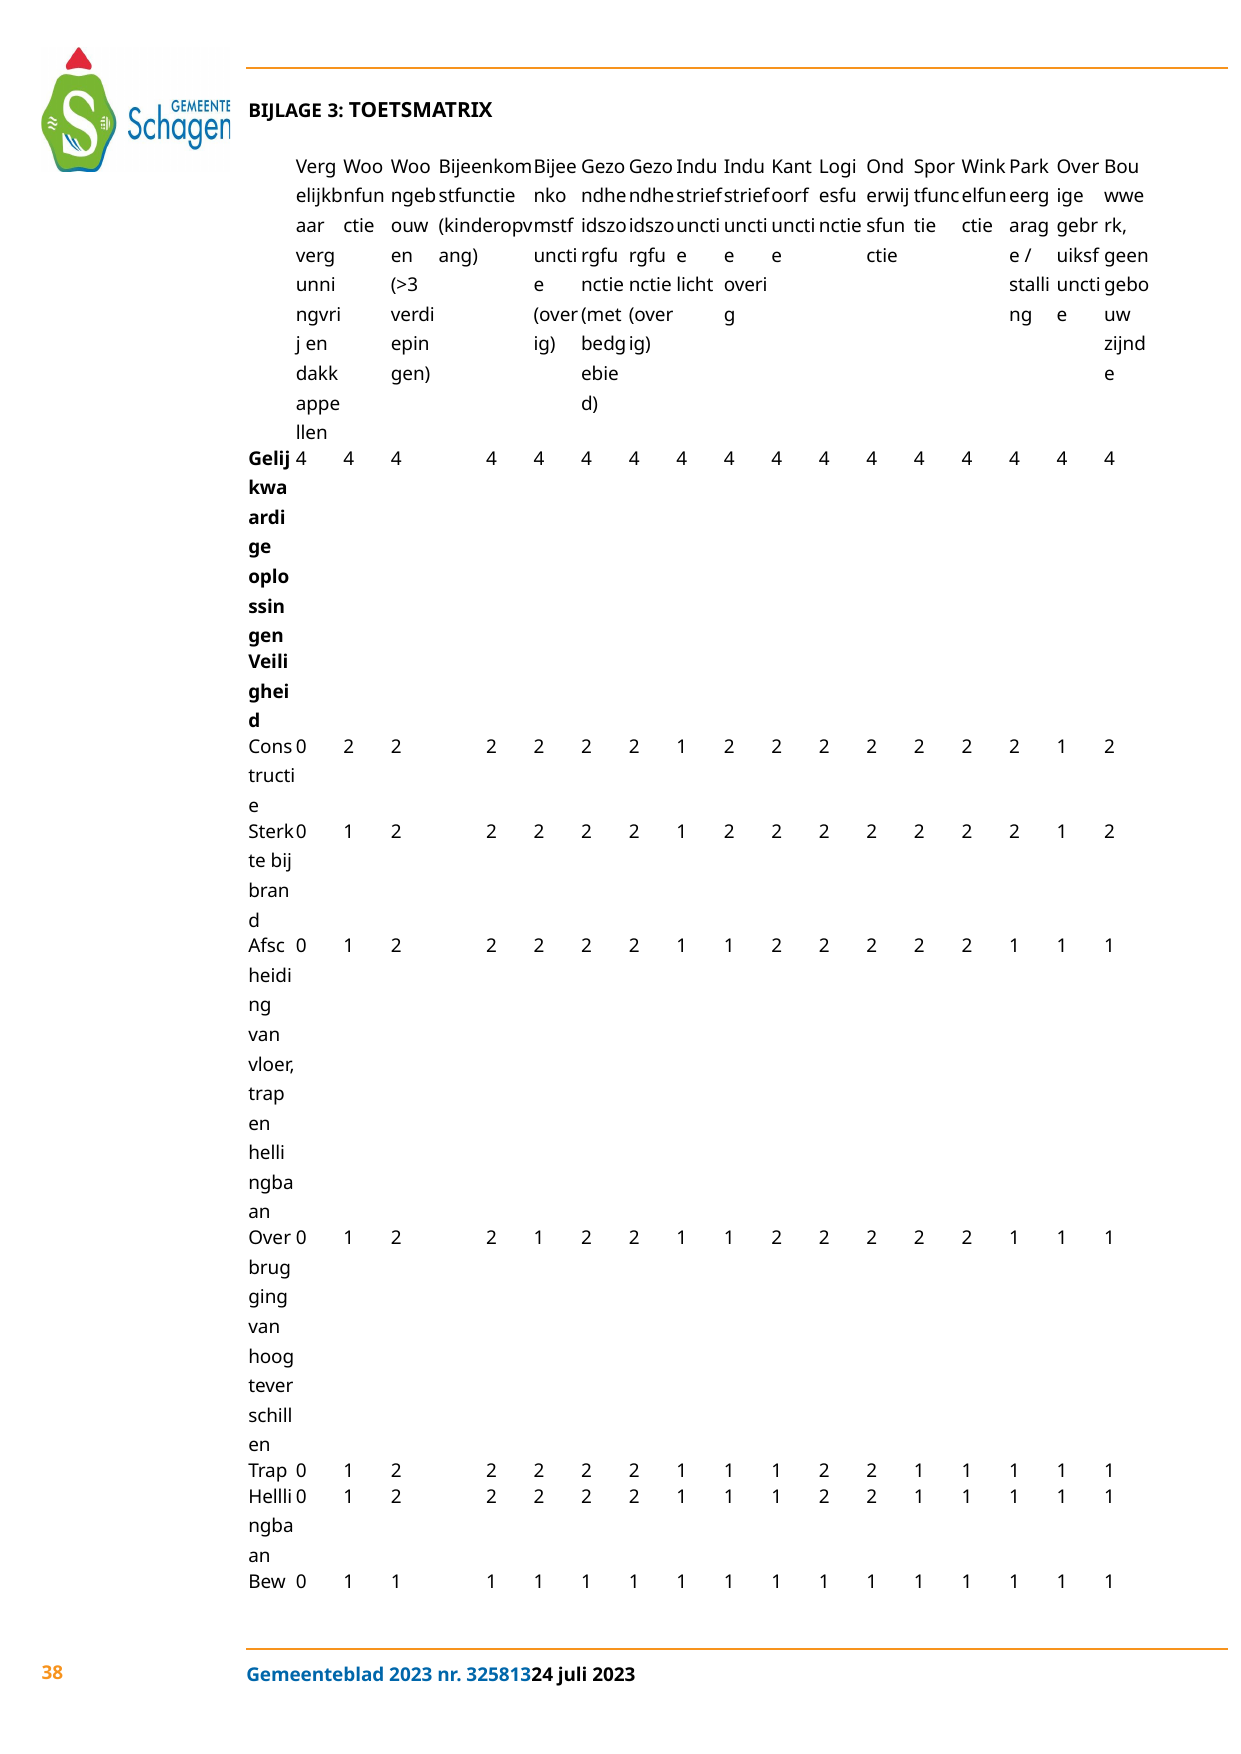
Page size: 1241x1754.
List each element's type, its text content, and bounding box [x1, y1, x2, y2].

table_cell 1 [914, 1457, 961, 1483]
table_header Woongebouwen (>3 verdiepingen) [391, 153, 438, 445]
table_cell 2 [581, 1225, 628, 1457]
table_cell 2 [771, 933, 819, 1224]
table_cell 1 [1009, 1568, 1056, 1594]
table_cell 2 [391, 733, 486, 818]
table_cell 2 [1009, 733, 1056, 818]
table_cell 2 [533, 818, 581, 932]
table_cell 1 [1009, 1225, 1056, 1457]
table_cell [629, 648, 676, 733]
table_header [248, 153, 296, 445]
table_cell 1 [724, 1225, 771, 1457]
table_cell 0 [296, 1457, 343, 1483]
table_cell 1 [676, 818, 723, 932]
table_header Kantoorfunctie [771, 153, 819, 445]
table_cell 1 [1056, 818, 1104, 932]
table_cell 2 [486, 733, 533, 818]
table_cell 1 [676, 733, 723, 818]
table_cell 2 [914, 733, 961, 818]
table_cell [961, 648, 1009, 733]
table_cell 1 [961, 1568, 1009, 1594]
table_cell 1 [676, 1483, 723, 1568]
table_cell 2 [629, 933, 676, 1224]
table_cell 4 [343, 445, 391, 648]
table_cell 1 [1056, 1225, 1104, 1457]
text BIJLAGE 3: TOETSMATRIX [248, 95, 1152, 123]
table_cell 2 [866, 733, 914, 818]
table_cell 2 [581, 933, 628, 1224]
picture [41, 47, 231, 172]
table_cell 2 [533, 733, 581, 818]
table_cell 4 [296, 445, 343, 648]
table_cell Afscheiding van vloer, trap en hellingbaan [248, 933, 296, 1224]
table_cell 2 [819, 1457, 866, 1483]
table_cell 2 [961, 733, 1009, 818]
table_cell 1 [533, 1225, 581, 1457]
table_cell 2 [486, 1457, 533, 1483]
table_cell 2 [771, 1225, 819, 1457]
table_cell 2 [391, 933, 486, 1224]
table_cell 2 [771, 733, 819, 818]
table_cell 2 [629, 1225, 676, 1457]
table_cell 1 [771, 1457, 819, 1483]
table_cell 2 [486, 933, 533, 1224]
table_cell 1 [961, 1483, 1009, 1568]
table_cell 2 [819, 933, 866, 1224]
table_cell 0 [296, 1483, 343, 1568]
table_cell 1 [1009, 1457, 1056, 1483]
table_cell Constructie [248, 733, 296, 818]
table_cell 2 [581, 733, 628, 818]
table_cell 2 [724, 733, 771, 818]
table_cell [296, 648, 343, 733]
table_cell 2 [486, 818, 533, 932]
table_cell 1 [343, 1457, 391, 1483]
table_cell 2 [866, 1483, 914, 1568]
table_cell 4 [1056, 445, 1104, 648]
table_cell 1 [961, 1457, 1009, 1483]
table_cell 2 [866, 1225, 914, 1457]
table_cell 1 [391, 1568, 486, 1594]
table_cell 2 [1009, 818, 1056, 932]
table_cell 2 [1104, 733, 1152, 818]
table_cell 1 [343, 933, 391, 1224]
table_cell 4 [866, 445, 914, 648]
table_cell 2 [629, 1457, 676, 1483]
table_cell 1 [771, 1568, 819, 1594]
table_cell [533, 648, 581, 733]
table_cell 1 [676, 1568, 723, 1594]
table_cell [866, 648, 914, 733]
table_cell 1 [1104, 1457, 1152, 1483]
table_header Woonfunctie [343, 153, 391, 445]
table_cell 1 [1009, 933, 1056, 1224]
table_cell 2 [866, 818, 914, 932]
table_cell 1 [343, 818, 391, 932]
table_header Vergelijkbaar vergunningvrij en dakkappellen [296, 153, 343, 445]
table_header Parkeergarage / stalling [1009, 153, 1056, 445]
table_cell 2 [533, 933, 581, 1224]
table_cell 1 [581, 1568, 628, 1594]
table_cell 1 [676, 1225, 723, 1457]
table_cell 1 [724, 1568, 771, 1594]
table_cell [1104, 648, 1152, 733]
table_cell 1 [914, 1568, 961, 1594]
table_cell 1 [1009, 1483, 1056, 1568]
table_cell [581, 648, 628, 733]
table_cell 4 [914, 445, 961, 648]
table_cell 1 [819, 1568, 866, 1594]
table_cell 1 [343, 1483, 391, 1568]
table_cell 2 [343, 733, 391, 818]
table_cell 1 [629, 1568, 676, 1594]
table_cell 2 [629, 733, 676, 818]
table_cell 1 [1056, 933, 1104, 1224]
table_cell 0 [296, 1568, 343, 1594]
table_cell 2 [819, 1483, 866, 1568]
table_header Overige gebruiksfunctie [1056, 153, 1104, 445]
table_cell 1 [866, 1568, 914, 1594]
table_cell 1 [1056, 1483, 1104, 1568]
table_cell 2 [961, 818, 1009, 932]
table_cell 4 [724, 445, 771, 648]
table_cell [771, 648, 819, 733]
table_cell [724, 648, 771, 733]
table_cell [343, 648, 391, 733]
table_cell 4 [1104, 445, 1152, 648]
table_cell 2 [391, 1225, 486, 1457]
table_cell 2 [819, 818, 866, 932]
table_cell 1 [1104, 1483, 1152, 1568]
table_cell 2 [914, 818, 961, 932]
table_cell 2 [866, 1457, 914, 1483]
table_header Bijeenkomstfunctie (overig) [533, 153, 581, 445]
table_cell 4 [533, 445, 581, 648]
table_cell 2 [914, 933, 961, 1224]
table_cell 2 [581, 1457, 628, 1483]
table_cell 1 [1056, 733, 1104, 818]
table_cell 2 [1104, 818, 1152, 932]
table_header Gezondheidszorgfunctie (met bedgebied) [581, 153, 628, 445]
table_cell 2 [866, 933, 914, 1224]
table_cell [391, 648, 486, 733]
table_cell 0 [296, 733, 343, 818]
table_cell 0 [296, 818, 343, 932]
table_cell [1056, 648, 1104, 733]
table_cell 2 [391, 1457, 486, 1483]
table_cell Gelijkwaardige oplossingen [248, 445, 296, 648]
table_cell 4 [676, 445, 723, 648]
table_cell 2 [629, 1483, 676, 1568]
table_cell 2 [391, 1483, 486, 1568]
table_cell 1 [486, 1568, 533, 1594]
table_cell 4 [961, 445, 1009, 648]
table_cell 4 [1009, 445, 1056, 648]
table_cell 4 [391, 445, 486, 648]
table_cell 4 [486, 445, 533, 648]
table_cell 2 [533, 1483, 581, 1568]
table_cell 2 [486, 1225, 533, 1457]
table_cell 1 [343, 1568, 391, 1594]
table_cell [914, 648, 961, 733]
table_cell [1009, 648, 1056, 733]
table_cell 1 [1104, 1568, 1152, 1594]
table_cell Overbrugging van hoogteverschillen [248, 1225, 296, 1457]
table_header Logiesfunctie [819, 153, 866, 445]
table_cell 2 [819, 1225, 866, 1457]
table_cell 2 [961, 1225, 1009, 1457]
table_cell Sterkte bij brand [248, 818, 296, 932]
table_cell 1 [1104, 1225, 1152, 1457]
table_cell [486, 648, 533, 733]
table_cell 0 [296, 1225, 343, 1457]
table_cell [819, 648, 866, 733]
table_cell 4 [771, 445, 819, 648]
table_cell 1 [771, 1483, 819, 1568]
table_cell 1 [724, 933, 771, 1224]
table_cell 1 [1056, 1457, 1104, 1483]
table_cell 2 [724, 818, 771, 932]
table_header Sportfunctie [914, 153, 961, 445]
table_cell 0 [296, 933, 343, 1224]
table_cell Helllingbaan [248, 1483, 296, 1568]
table_cell 2 [391, 818, 486, 932]
table_cell 1 [533, 1568, 581, 1594]
table_cell 4 [629, 445, 676, 648]
table_cell 4 [581, 445, 628, 648]
table_cell 2 [486, 1483, 533, 1568]
table_cell 2 [581, 1483, 628, 1568]
table_header Gezondheidszorgfunctie (overig) [629, 153, 676, 445]
table_cell Bew [248, 1568, 296, 1594]
table_cell 1 [724, 1483, 771, 1568]
table_header Industriefunctie licht [676, 153, 723, 445]
table_cell 1 [676, 933, 723, 1224]
table_cell [676, 648, 723, 733]
table_header Bijeenkomstfunctie (kinderopvang) [438, 153, 533, 445]
table_cell 2 [581, 818, 628, 932]
table_cell 1 [1056, 1568, 1104, 1594]
table_header Onderwijsfunctie [866, 153, 914, 445]
table_header Industriefunctie overig [724, 153, 771, 445]
table_cell Veiligheid [248, 648, 296, 733]
table_cell 1 [724, 1457, 771, 1483]
table_cell 2 [629, 818, 676, 932]
table_cell 4 [819, 445, 866, 648]
table_header Winkelfunctie [961, 153, 1009, 445]
table_cell 2 [961, 933, 1009, 1224]
table_cell 1 [676, 1457, 723, 1483]
table_header Bouwwerk, geen gebouw zijnde [1104, 153, 1152, 445]
table_cell Trap [248, 1457, 296, 1483]
table_cell 2 [771, 818, 819, 932]
table_cell 1 [1104, 933, 1152, 1224]
table_cell 2 [914, 1225, 961, 1457]
table_cell 2 [819, 733, 866, 818]
table_cell 1 [343, 1225, 391, 1457]
table_cell 2 [533, 1457, 581, 1483]
table_cell 1 [914, 1483, 961, 1568]
